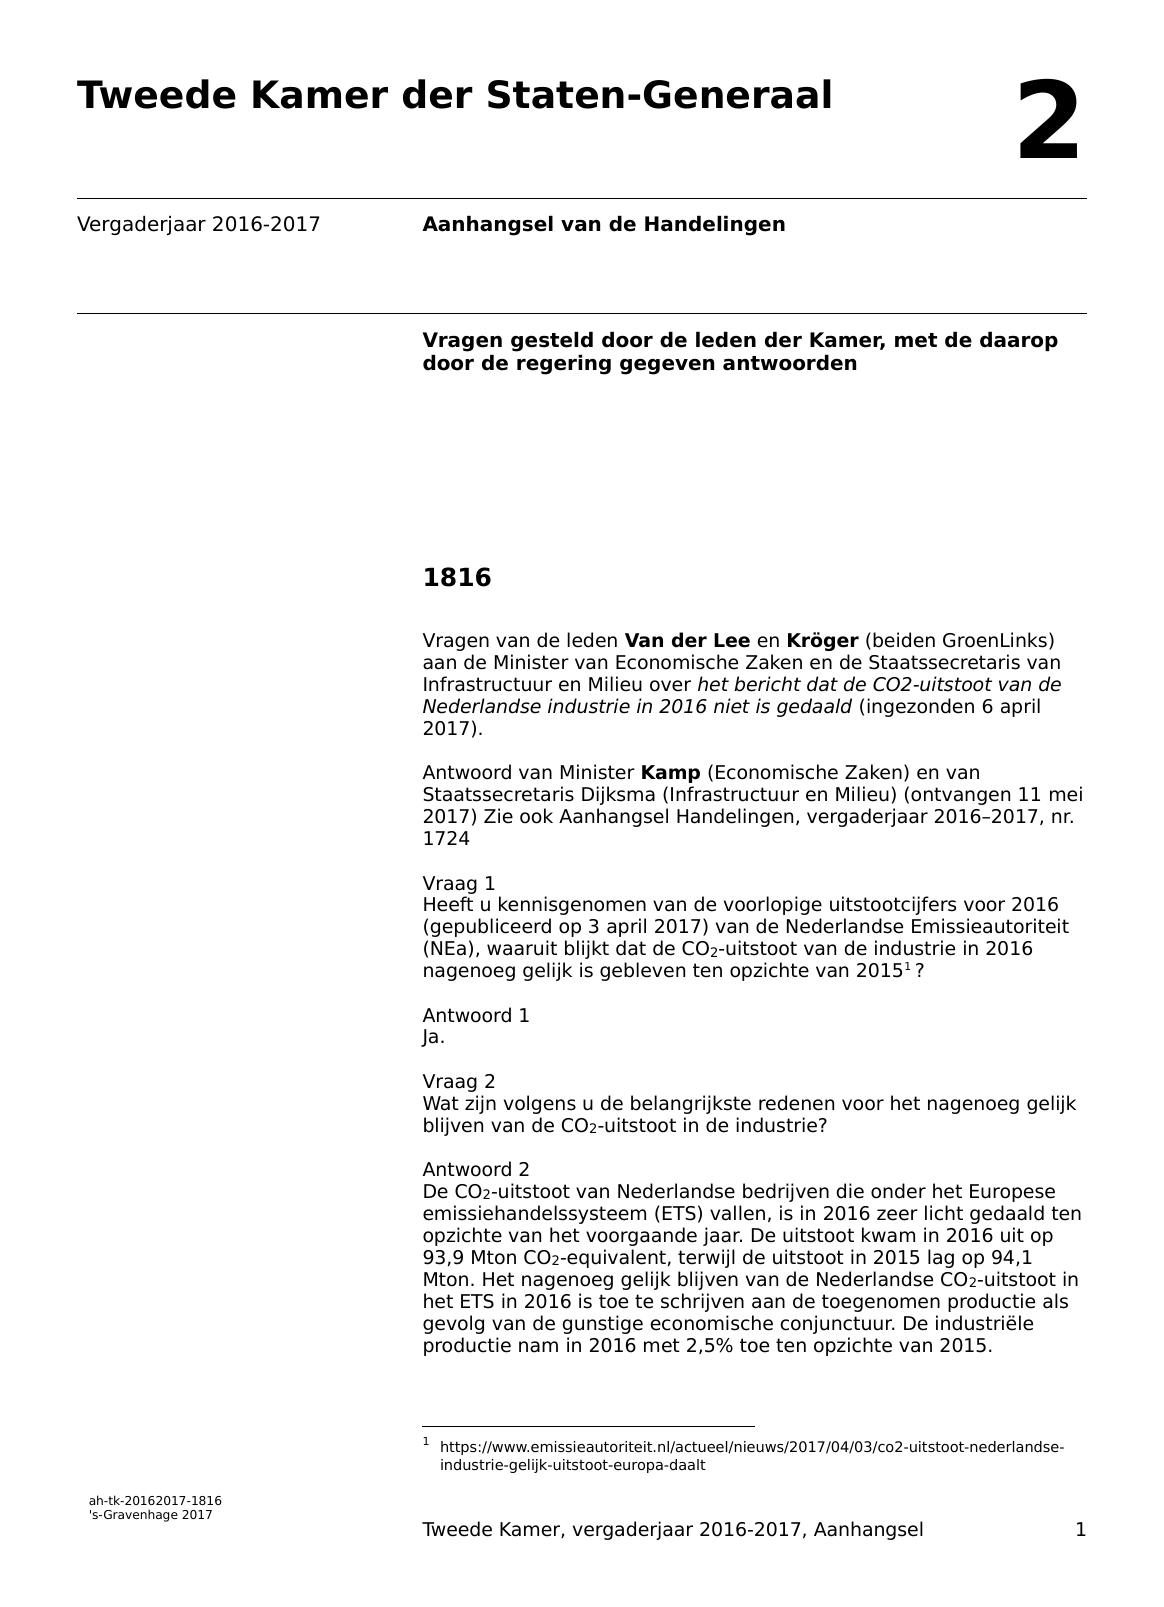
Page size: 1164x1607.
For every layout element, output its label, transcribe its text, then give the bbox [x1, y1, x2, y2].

text https://www.emissieautoriteit.nl/actueel/nieuws/2017/04/03/co2-uitstoot-nederlandse-industrie-gelijk-uitstoot-europa-daalt [422, 1435, 1087, 1474]
text ah-tk-20162017-1816 [88, 1494, 323, 1508]
table_header 2 [886, 59, 1087, 198]
table_cell Vragen gesteld door de leden der Kamer, met de daarop door de regering gegeven antwoorden [422, 314, 1087, 375]
text Heeft u kennisgenomen van de voorlopige uitstootcijfers voor 2016 (gepubliceerd op 3 april 2017) van de Nederlandse Emissieautoriteit (NEa), waaruit blijkt dat de CO2-uitstoot van de industrie in 2016 nagenoeg gelijk is gebleven ten opzichte van 2015? [422, 894, 1087, 982]
text De CO2-uitstoot van Nederlandse bedrijven die onder het Europese emissiehandelssysteem (ETS) vallen, is in 2016 zeer licht gedaald ten opzichte van het voorgaande jaar. De uitstoot kwam in 2016 uit op 93,9 Mton CO2-equivalent, terwijl de uitstoot in 2015 lag op 94,1 Mton. Het nagenoeg gelijk blijven van de Nederlandse CO2-uitstoot in het ETS in 2016 is toe te schrijven aan de toegenomen productie als gevolg van de gunstige economische conjunctuur. De industriële productie nam in 2016 met 2,5% toe ten opzichte van 2015. [422, 1181, 1087, 1357]
table_cell Aanhangsel van de Handelingen [422, 199, 1087, 313]
table_header Tweede Kamer der Staten-Generaal [77, 59, 886, 198]
text Vraag 1 [422, 872, 1087, 894]
text Vraag 2 [422, 1071, 1087, 1093]
text Wat zijn volgens u de belangrijkste redenen voor het nagenoeg gelijk blijven van de CO2-uitstoot in de industrie? [422, 1093, 1087, 1137]
text Ja. [422, 1026, 1087, 1048]
table_cell Vergaderjaar 2016-2017 [77, 199, 422, 313]
text Antwoord van Minister Kamp (Economische Zaken) en van Staatssecretaris Dijksma (Infrastructuur en Milieu) (ontvangen 11 mei 2017) Zie ook Aanhangsel Handelingen, vergaderjaar 2016–2017, nr. 1724 [422, 762, 1087, 850]
text 's-Gravenhage 2017 [88, 1508, 323, 1522]
text Antwoord 2 [422, 1159, 1087, 1181]
text Antwoord 1 [422, 1004, 1087, 1026]
text 1816 [422, 563, 1087, 592]
table_cell [77, 314, 422, 375]
text Vragen van de leden Van der Lee en Kröger (beiden GroenLinks) aan de Minister van Economische Zaken en de Staatssecretaris van Infrastructuur en Milieu over het bericht dat de CO2-uitstoot van de Nederlandse industrie in 2016 niet is gedaald (ingezonden 6 april 2017). [422, 630, 1087, 740]
